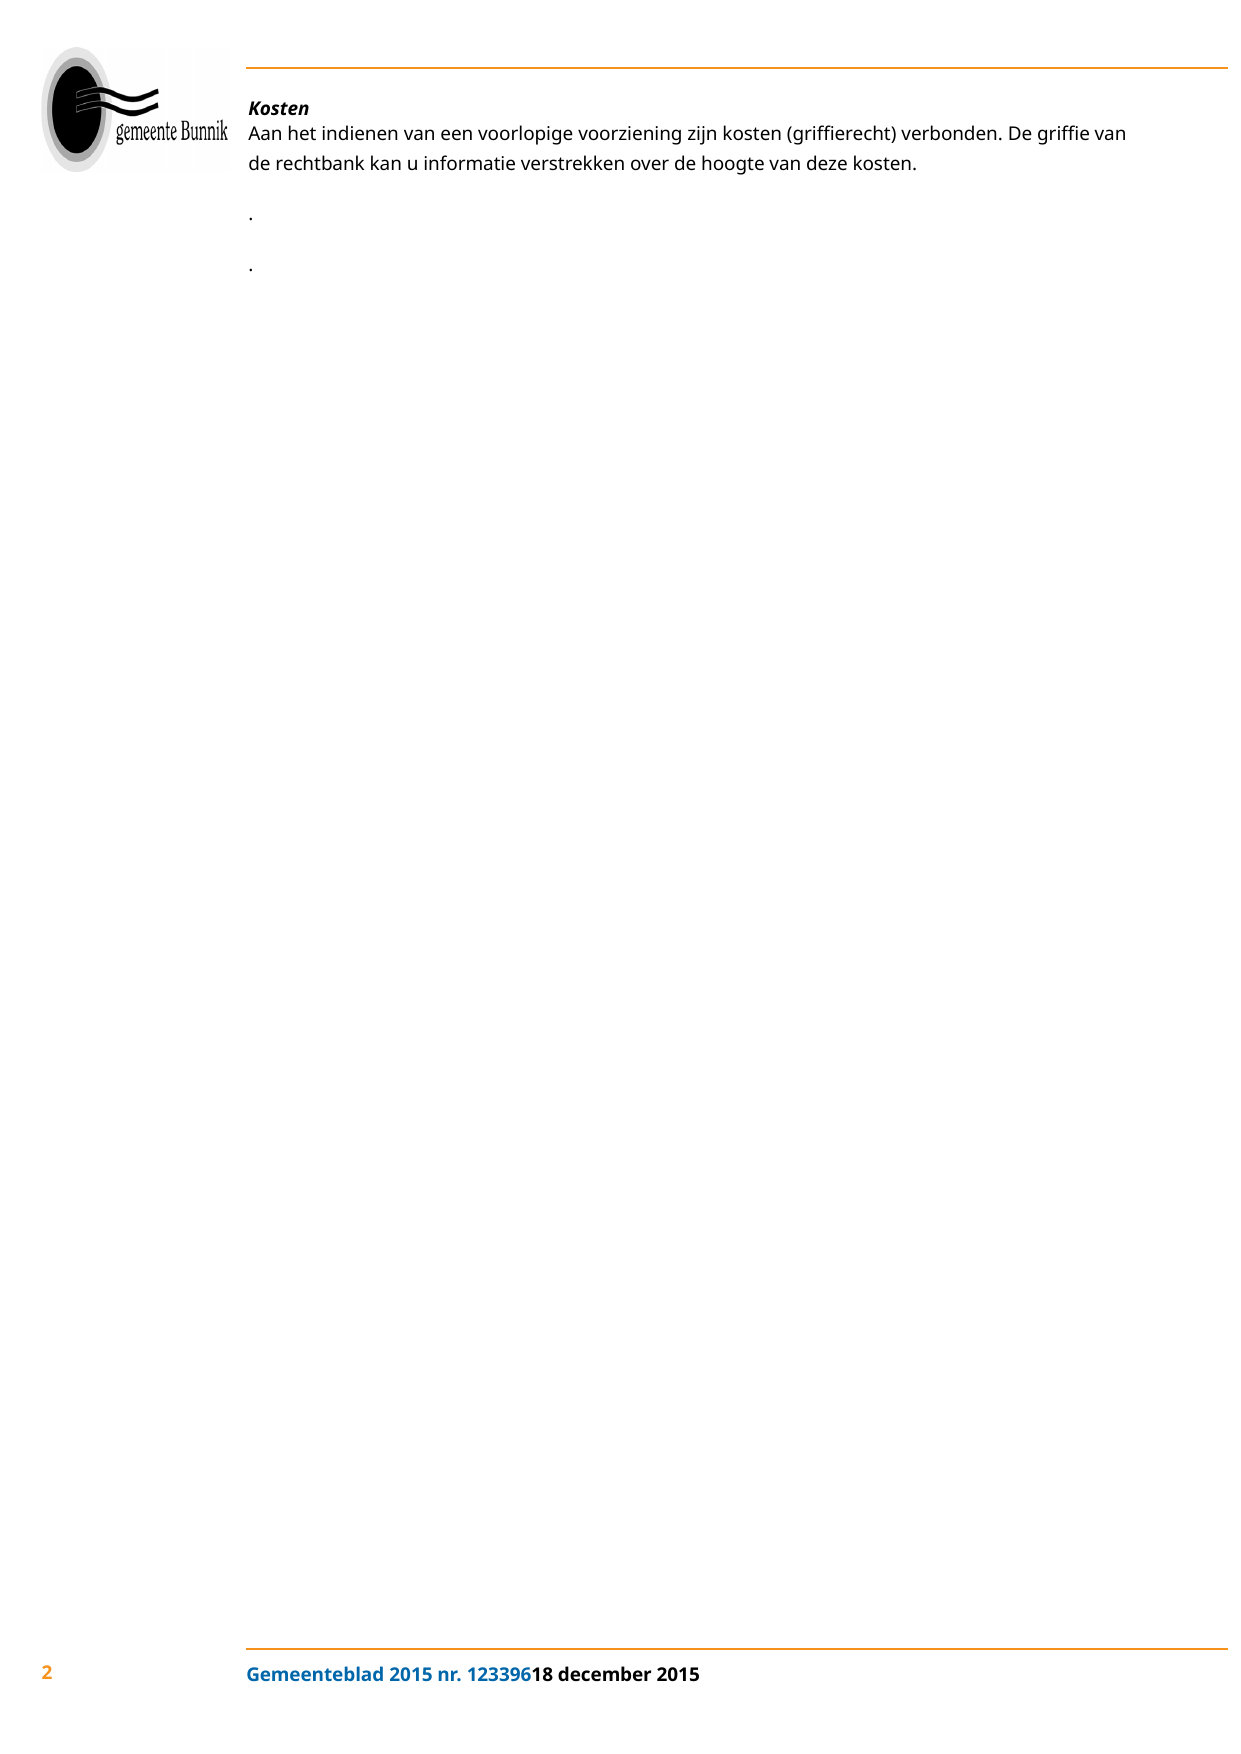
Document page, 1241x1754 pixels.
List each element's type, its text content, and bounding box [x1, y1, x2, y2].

text Aan het indienen van een voorlopige voorziening zijn kosten (griffierecht) verbonden. De griffie van de rechtbank kan u informatie verstrekken over de hoogte van deze kosten. [248, 121, 1152, 176]
text . [248, 201, 1152, 226]
text . [248, 251, 1152, 277]
picture [41, 47, 231, 172]
text Kosten [248, 95, 1152, 121]
